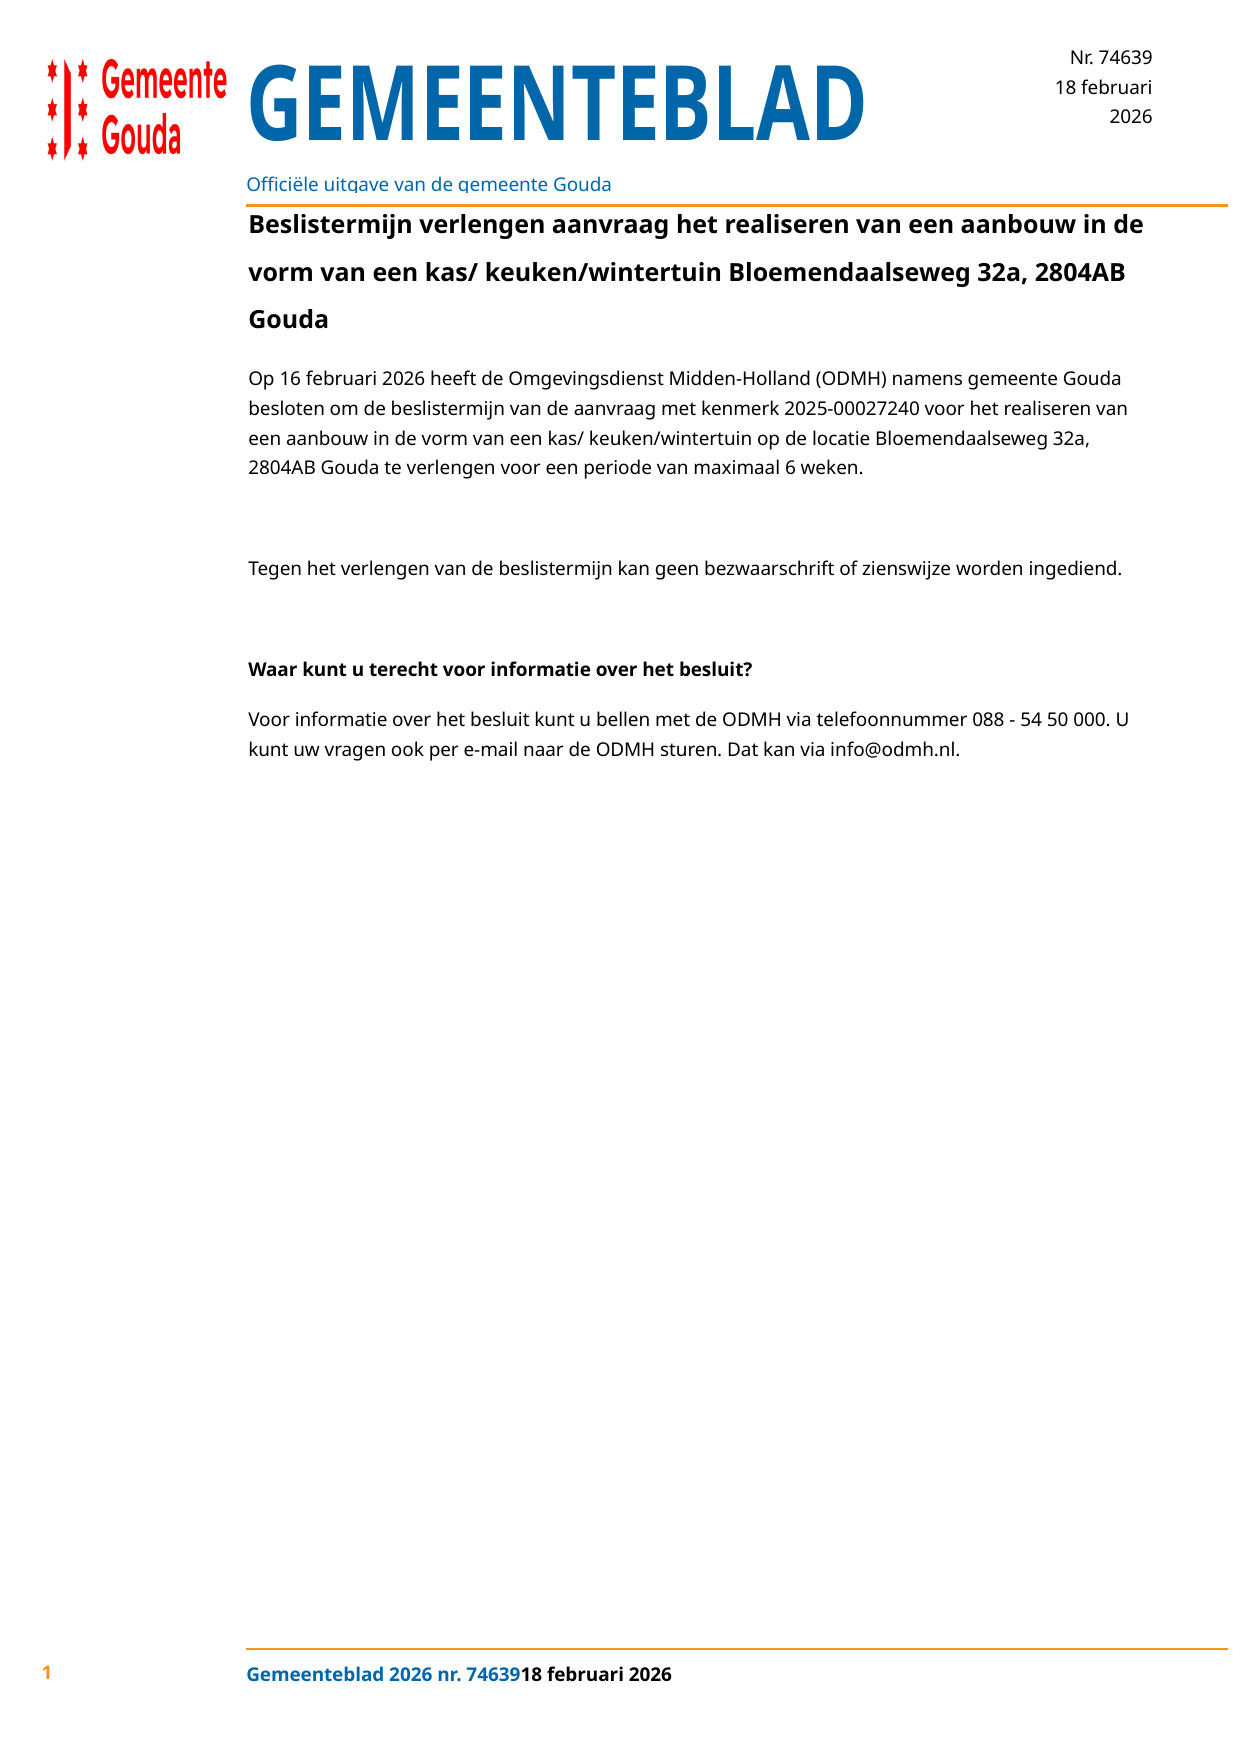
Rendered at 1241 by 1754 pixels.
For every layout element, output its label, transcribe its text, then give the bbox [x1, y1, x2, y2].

text Tegen het verlengen van de beslistermijn kan geen bezwaarschrift of zienswijze worden ingediend. [248, 555, 1152, 581]
text Beslistermijn verlengen aanvraag het realiseren van een aanbouw in de vorm van een kas/ keuken/wintertuin Bloemendaalseweg 32a, 2804AB Gouda [248, 207, 1152, 336]
picture [41, 47, 231, 172]
text Waar kunt u terecht voor informatie over het besluit? [248, 656, 1152, 682]
text Op 16 februari 2026 heeft de Omgevingsdienst Midden-Holland (ODMH) namens gemeente Gouda besloten om de beslistermijn van de aanvraag met kenmerk 2025-00027240 voor het realiseren van een aanbouw in de vorm van een kas/ keuken/wintertuin op de locatie Bloemendaalseweg 32a, 2804AB Gouda te verlengen voor een periode van maximaal 6 weken. [248, 366, 1152, 480]
text Voor informatie over het besluit kunt u bellen met de ODMH via telefoonnummer 088 - 54 50 000. U kunt uw vragen ook per e-mail naar de ODMH sturen. Dat kan via info@odmh.nl. [248, 706, 1152, 762]
